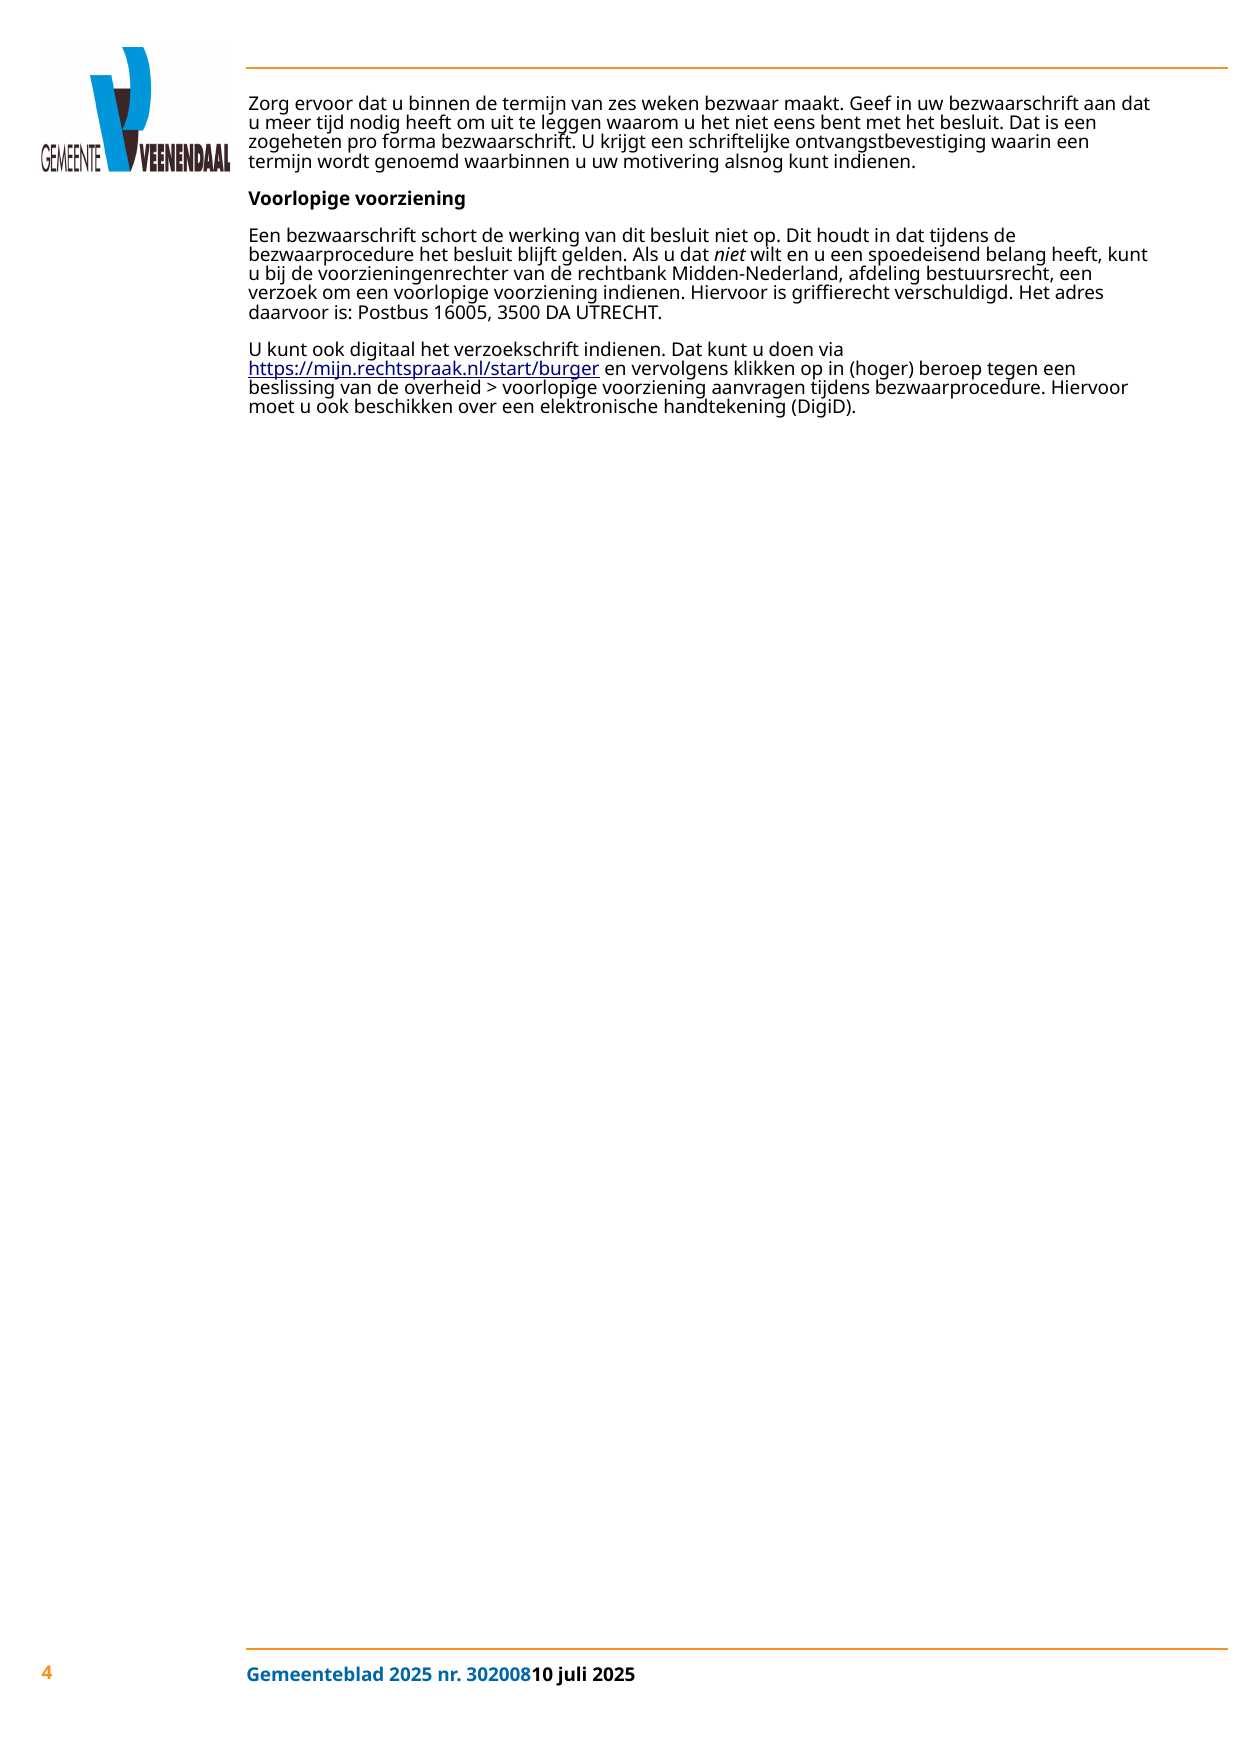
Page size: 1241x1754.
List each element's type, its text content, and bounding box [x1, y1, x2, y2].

text Zorg ervoor dat u binnen de termijn van zes weken bezwaar maakt. Geef in uw bezwaarschrift aan dat u meer tijd nodig heeft om uit te leggen waarom u het niet eens bent met het besluit. Dat is een zogeheten pro forma bezwaarschrift. U krijgt een schriftelijke ontvangstbevestiging waarin een termijn wordt genoemd waarbinnen u uw motivering alsnog kunt indienen. [248, 95, 1152, 172]
picture [41, 47, 130, 172]
text Voorlopige voorziening [248, 189, 1152, 209]
text U kunt ook digitaal het verzoekschrift indienen. Dat kunt u doen via https://mijn.rechtspraak.nl/start/burger en vervolgens klikken op in (hoger) beroep tegen een beslissing van de overheid > voorlopige voorziening aanvragen tijdens bezwaarprocedure. Hiervoor moet u ook beschikken over een elektronische handtekening (DigiD). [248, 341, 1152, 418]
text Een bezwaarschrift schort de werking van dit besluit niet op. Dit houdt in dat tijdens de bezwaarprocedure het besluit blijft gelden. Als u dat niet wilt en u een spoedeisend belang heeft, kunt u bij de voorzieningenrechter van de rechtbank Midden-Nederland, afdeling bestuursrecht, een verzoek om een voorlopige voorziening indienen. Hiervoor is griffierecht verschuldigd. Het adres daarvoor is: Postbus 16005, 3500 DA UTRECHT. [248, 227, 1152, 323]
picture [123, 47, 231, 172]
